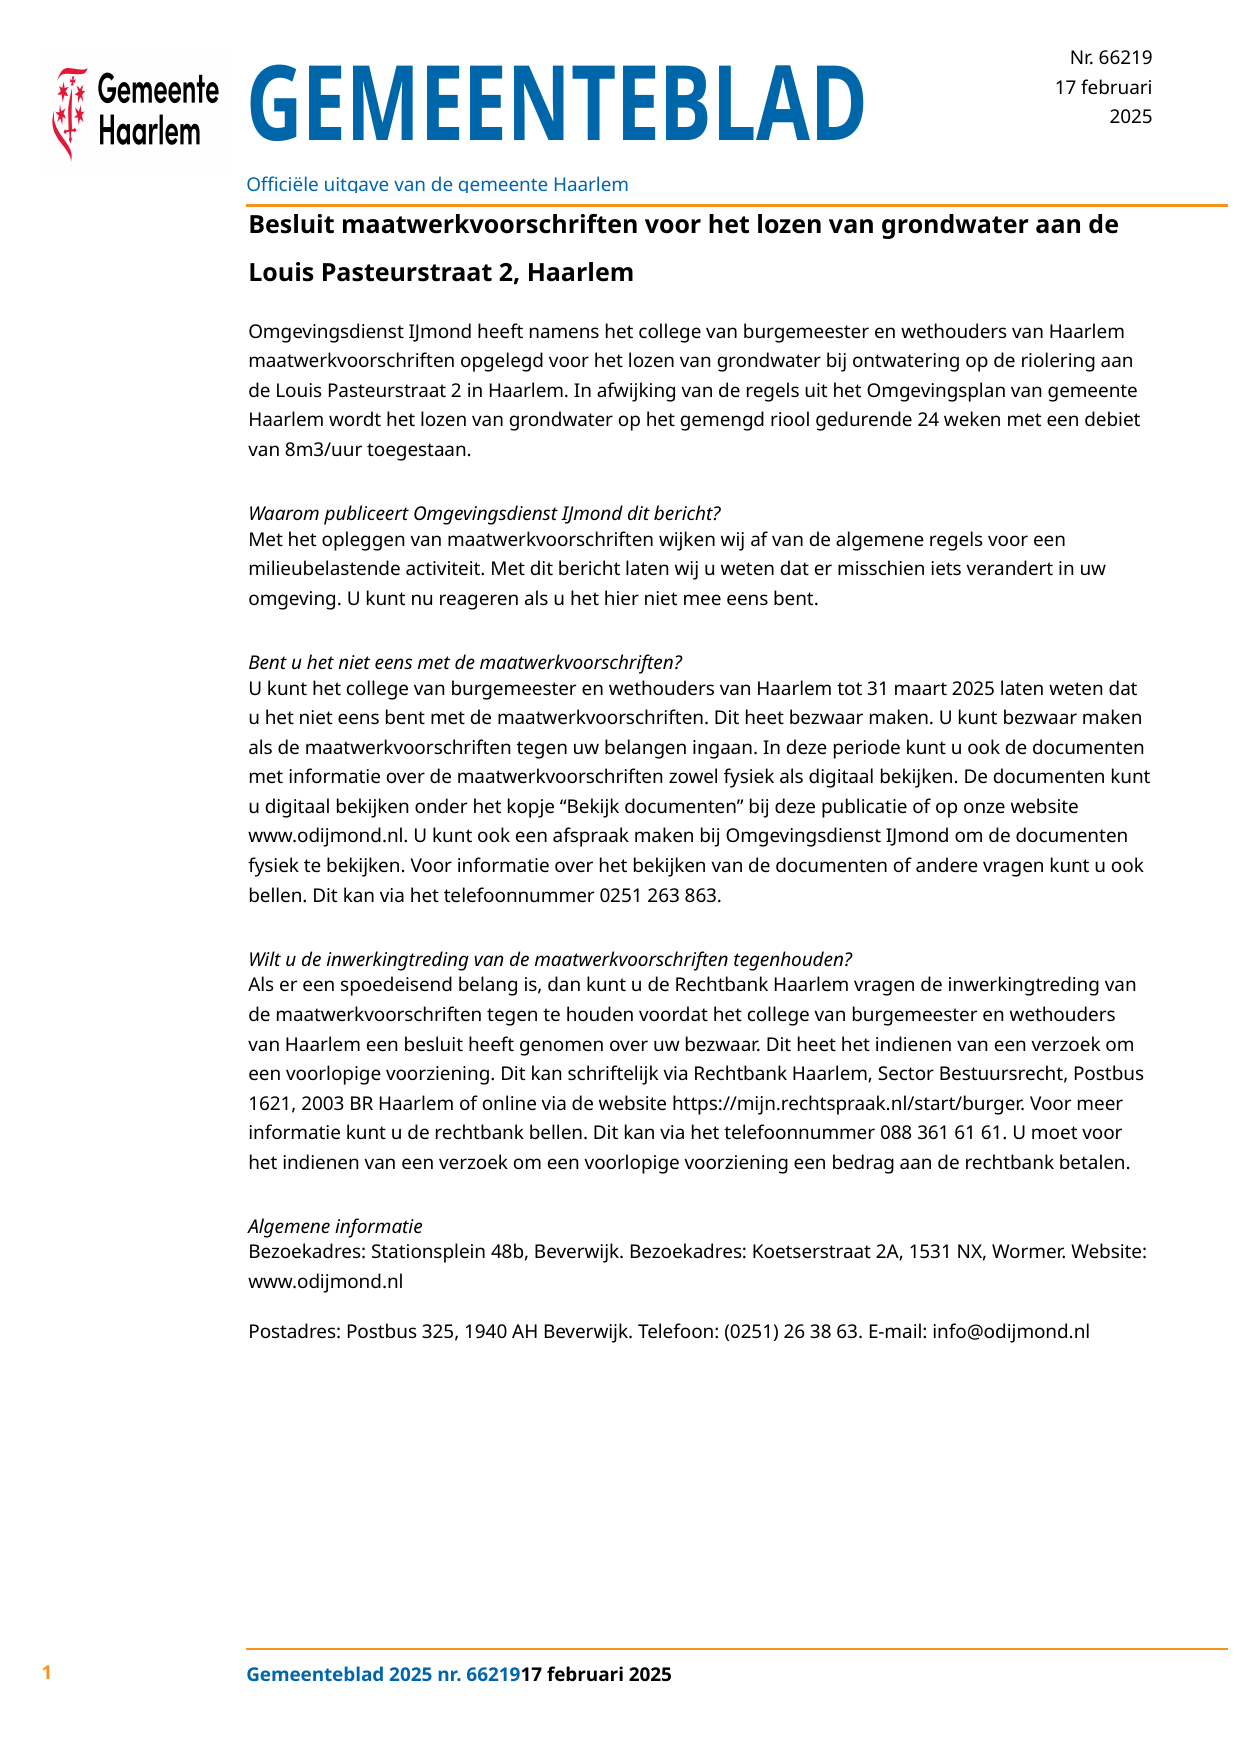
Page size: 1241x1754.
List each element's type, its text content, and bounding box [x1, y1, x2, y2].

text Besluit maatwerkvoorschriften voor het lozen van grondwater aan de Louis Pasteurstraat 2, Haarlem [248, 207, 1152, 288]
text Bezoekadres: Stationsplein 48b, Beverwijk. Bezoekadres: Koetserstraat 2A, 1531 NX, Wormer. Website: www.odijmond.nl [248, 1239, 1152, 1294]
text Postadres: Postbus 325, 1940 AH Beverwijk. Telefoon: (0251) 26 38 63. E-mail: info@odijmond.nl [248, 1319, 1152, 1344]
text Wilt u de inwerkingtreding van de maatwerkvoorschriften tegenhouden? [248, 946, 1152, 972]
text Met het opleggen van maatwerkvoorschriften wijken wij af van de algemene regels voor een milieubelastende activiteit. Met dit bericht laten wij u weten dat er misschien iets verandert in uw omgeving. U kunt nu reageren als u het hier niet mee eens bent. [248, 526, 1152, 611]
text Algemene informatie [248, 1213, 1152, 1239]
text Omgevingsdienst IJmond heeft namens het college van burgemeester en wethouders van Haarlem maatwerkvoorschriften opgelegd voor het lozen van grondwater bij ontwatering op de riolering aan de Louis Pasteurstraat 2 in Haarlem. In afwijking van de regels uit het Omgevingsplan van gemeente Haarlem wordt het lozen van grondwater op het gemengd riool gedurende 24 weken met een debiet van 8m3/uur toegestaan. [248, 318, 1152, 462]
text Bent u het niet eens met de maatwerkvoorschriften? [248, 649, 1152, 675]
text U kunt het college van burgemeester en wethouders van Haarlem tot 31 maart 2025 laten weten dat u het niet eens bent met de maatwerkvoorschriften. Dit heet bezwaar maken. U kunt bezwaar maken als de maatwerkvoorschriften tegen uw belangen ingaan. In deze periode kunt u ook de documenten met informatie over de maatwerkvoorschriften zowel fysiek als digitaal bekijken. De documenten kunt u digitaal bekijken onder het kopje “Bekijk documenten” bij deze publicatie of op onze website www.odijmond.nl. U kunt ook een afspraak maken bij Omgevingsdienst IJmond om de documenten fysiek te bekijken. Voor informatie over het bekijken van de documenten of andere vragen kunt u ook bellen. Dit kan via het telefoonnummer 0251 263 863. [248, 675, 1152, 908]
picture [41, 47, 231, 172]
text Als er een spoedeisend belang is, dan kunt u de Rechtbank Haarlem vragen de inwerkingtreding van de maatwerkvoorschriften tegen te houden voordat het college van burgemeester en wethouders van Haarlem een besluit heeft genomen over uw bezwaar. Dit heet het indienen van een verzoek om een voorlopige voorziening. Dit kan schriftelijk via Rechtbank Haarlem, Sector Bestuursrecht, Postbus 1621, 2003 BR Haarlem of online via de website https://mijn.rechtspraak.nl/start/burger. Voor meer informatie kunt u de rechtbank bellen. Dit kan via het telefoonnummer 088 361 61 61. U moet voor het indienen van een verzoek om een voorlopige voorziening een bedrag aan de rechtbank betalen. [248, 972, 1152, 1175]
text Waarom publiceert Omgevingsdienst IJmond dit bericht? [248, 500, 1152, 526]
